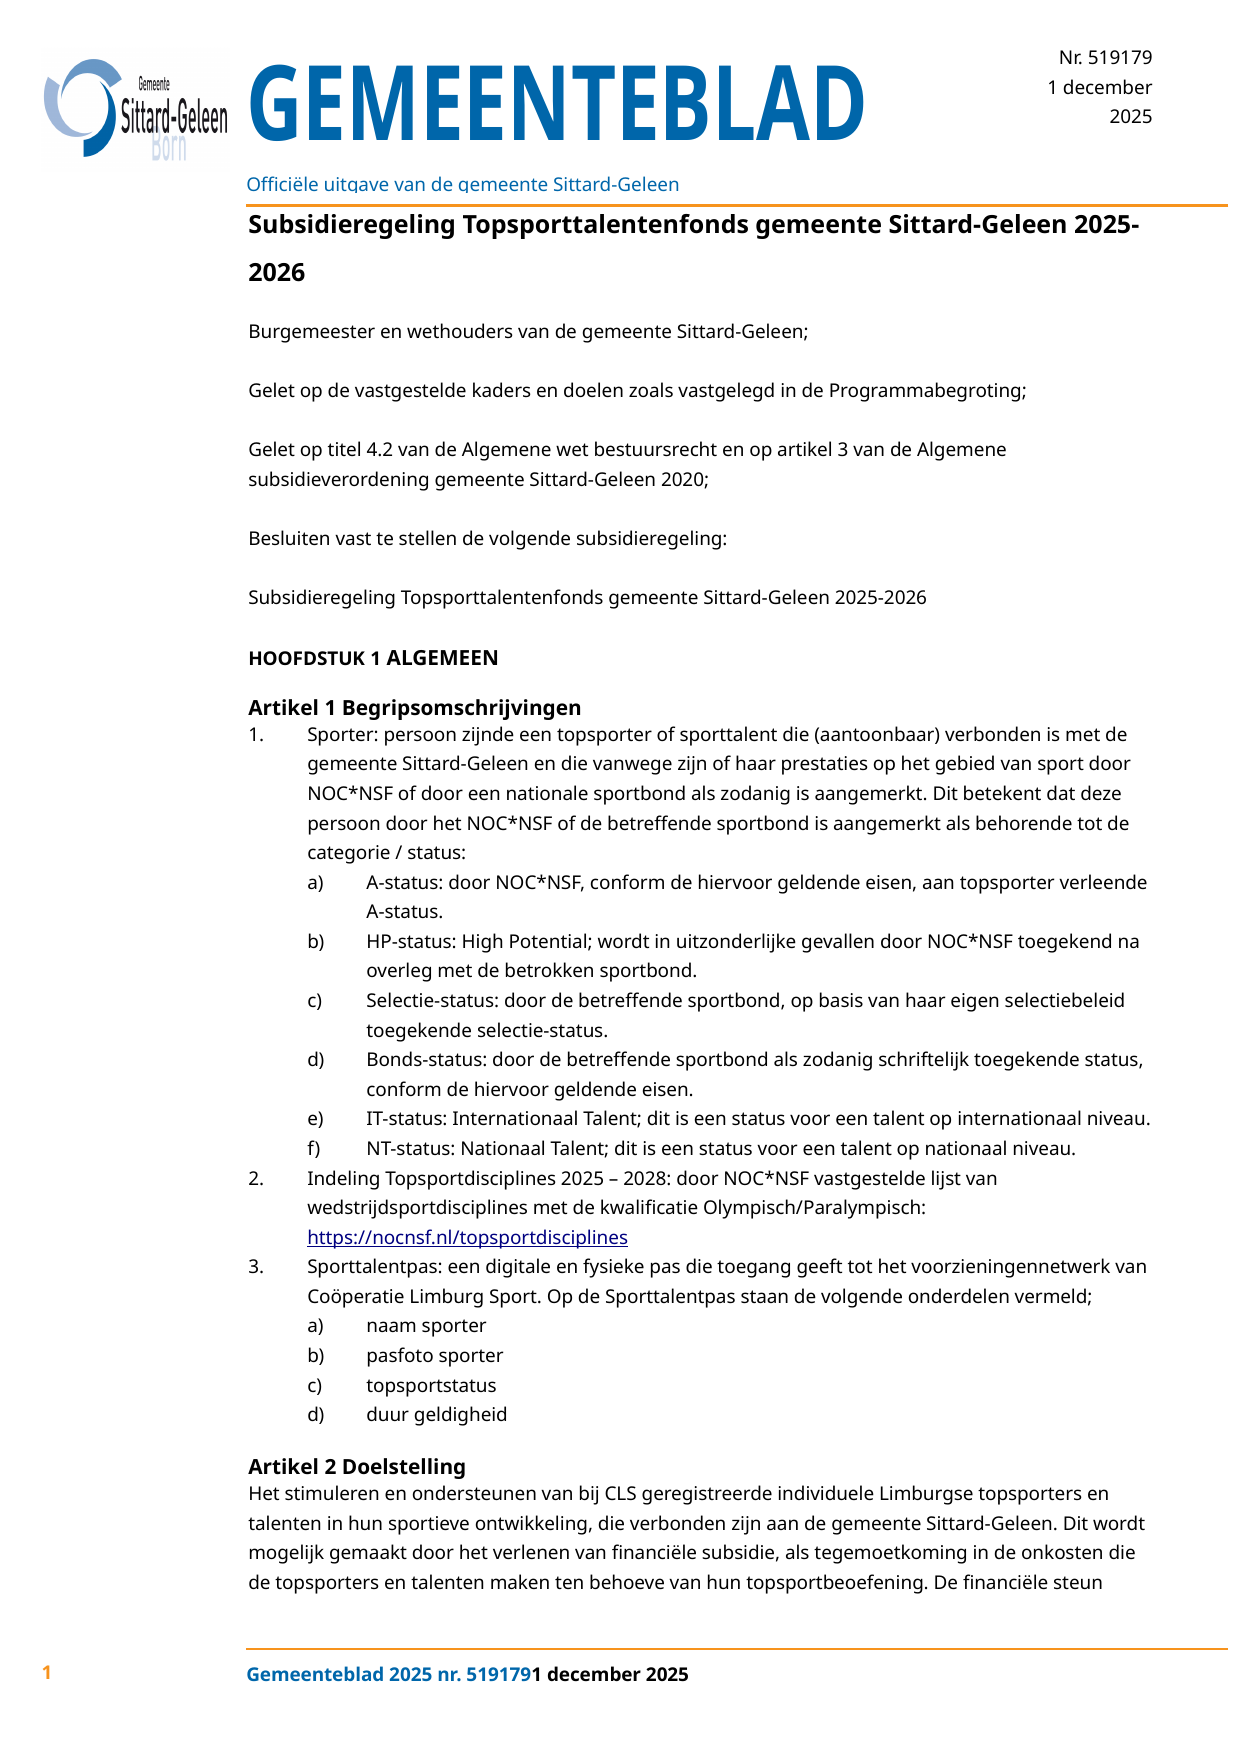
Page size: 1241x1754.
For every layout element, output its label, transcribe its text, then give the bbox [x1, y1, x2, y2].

list Bonds-status: door de betreffende sportbond als zodanig schriftelijk toegekende status, conform de hiervoor geldende eisen. [307, 1046, 1152, 1102]
text Burgemeester en wethouders van de gemeente Sittard-Geleen; [248, 318, 1152, 344]
text Gelet op titel 4.2 van de Algemene wet bestuursrecht en op artikel 3 van de Algemene subsidieverordening gemeente Sittard-Geleen 2020; [248, 436, 1152, 492]
list Sporttalentpas: een digitale en fysieke pas die toegang geeft tot het voorzieningennetwerk van Coöperatie Limburg Sport. Op de Sporttalentpas staan de volgende onderdelen vermeld; [248, 1253, 1152, 1309]
text HOOFDSTUK 1 ALGEMEEN [248, 643, 1152, 672]
text Besluiten vast te stellen de volgende subsidieregeling: [248, 525, 1152, 551]
list duur geldigheid [307, 1401, 1152, 1427]
list A-status: door NOC*NSF, conform de hiervoor geldende eisen, aan topsporter verleende A-status. [307, 869, 1152, 924]
text Artikel 1 Begripsomschrijvingen [248, 693, 1152, 721]
text Subsidieregeling Topsporttalentenfonds gemeente Sittard-Geleen 2025-2026 [248, 584, 1152, 610]
list Indeling Topsportdisciplines 2025 – 2028: door NOC*NSF vastgestelde lijst van wedstrijdsportdisciplines met de kwalificatie Olympisch/Paralympisch: https://nocnsf.nl/topsportdisciplines [248, 1165, 1152, 1250]
list naam sporter [307, 1313, 1152, 1338]
text Gelet op de vastgestelde kaders en doelen zoals vastgelegd in de Programmabegroting; [248, 377, 1152, 403]
text Artikel 2 Doelstelling [248, 1452, 1152, 1480]
list topsportstatus [307, 1372, 1152, 1398]
picture [41, 47, 231, 172]
text Het stimuleren en ondersteunen van bij CLS geregistreerde individuele Limburgse topsporters en talenten in hun sportieve ontwikkeling, die verbonden zijn aan de gemeente Sittard-Geleen. Dit wordt mogelijk gemaakt door het verlenen van financiële subsidie, als tegemoetkoming in de onkosten die de topsporters en talenten maken ten behoeve van hun topsportbeoefening. De financiële steun [248, 1480, 1152, 1595]
list Selectie-status: door de betreffende sportbond, op basis van haar eigen selectiebeleid toegekende selectie-status. [307, 987, 1152, 1043]
list pasfoto sporter [307, 1342, 1152, 1368]
list NT-status: Nationaal Talent; dit is een status voor een talent op nationaal niveau. [307, 1135, 1152, 1161]
list IT-status: Internationaal Talent; dit is een status voor een talent op internationaal niveau. [307, 1106, 1152, 1131]
text Subsidieregeling Topsporttalentenfonds gemeente Sittard-Geleen 2025-2026 [248, 207, 1152, 288]
list HP-status: High Potential; wordt in uitzonderlijke gevallen door NOC*NSF toegekend na overleg met de betrokken sportbond. [307, 928, 1152, 983]
list Sporter: persoon zijnde een topsporter of sporttalent die (aantoonbaar) verbonden is met de gemeente Sittard-Geleen en die vanwege zijn of haar prestaties op het gebied van sport door NOC*NSF of door een nationale sportbond als zodanig is aangemerkt. Dit betekent dat deze persoon door het NOC*NSF of de betreffende sportbond is aangemerkt als behorende tot de categorie / status: [248, 721, 1152, 865]
